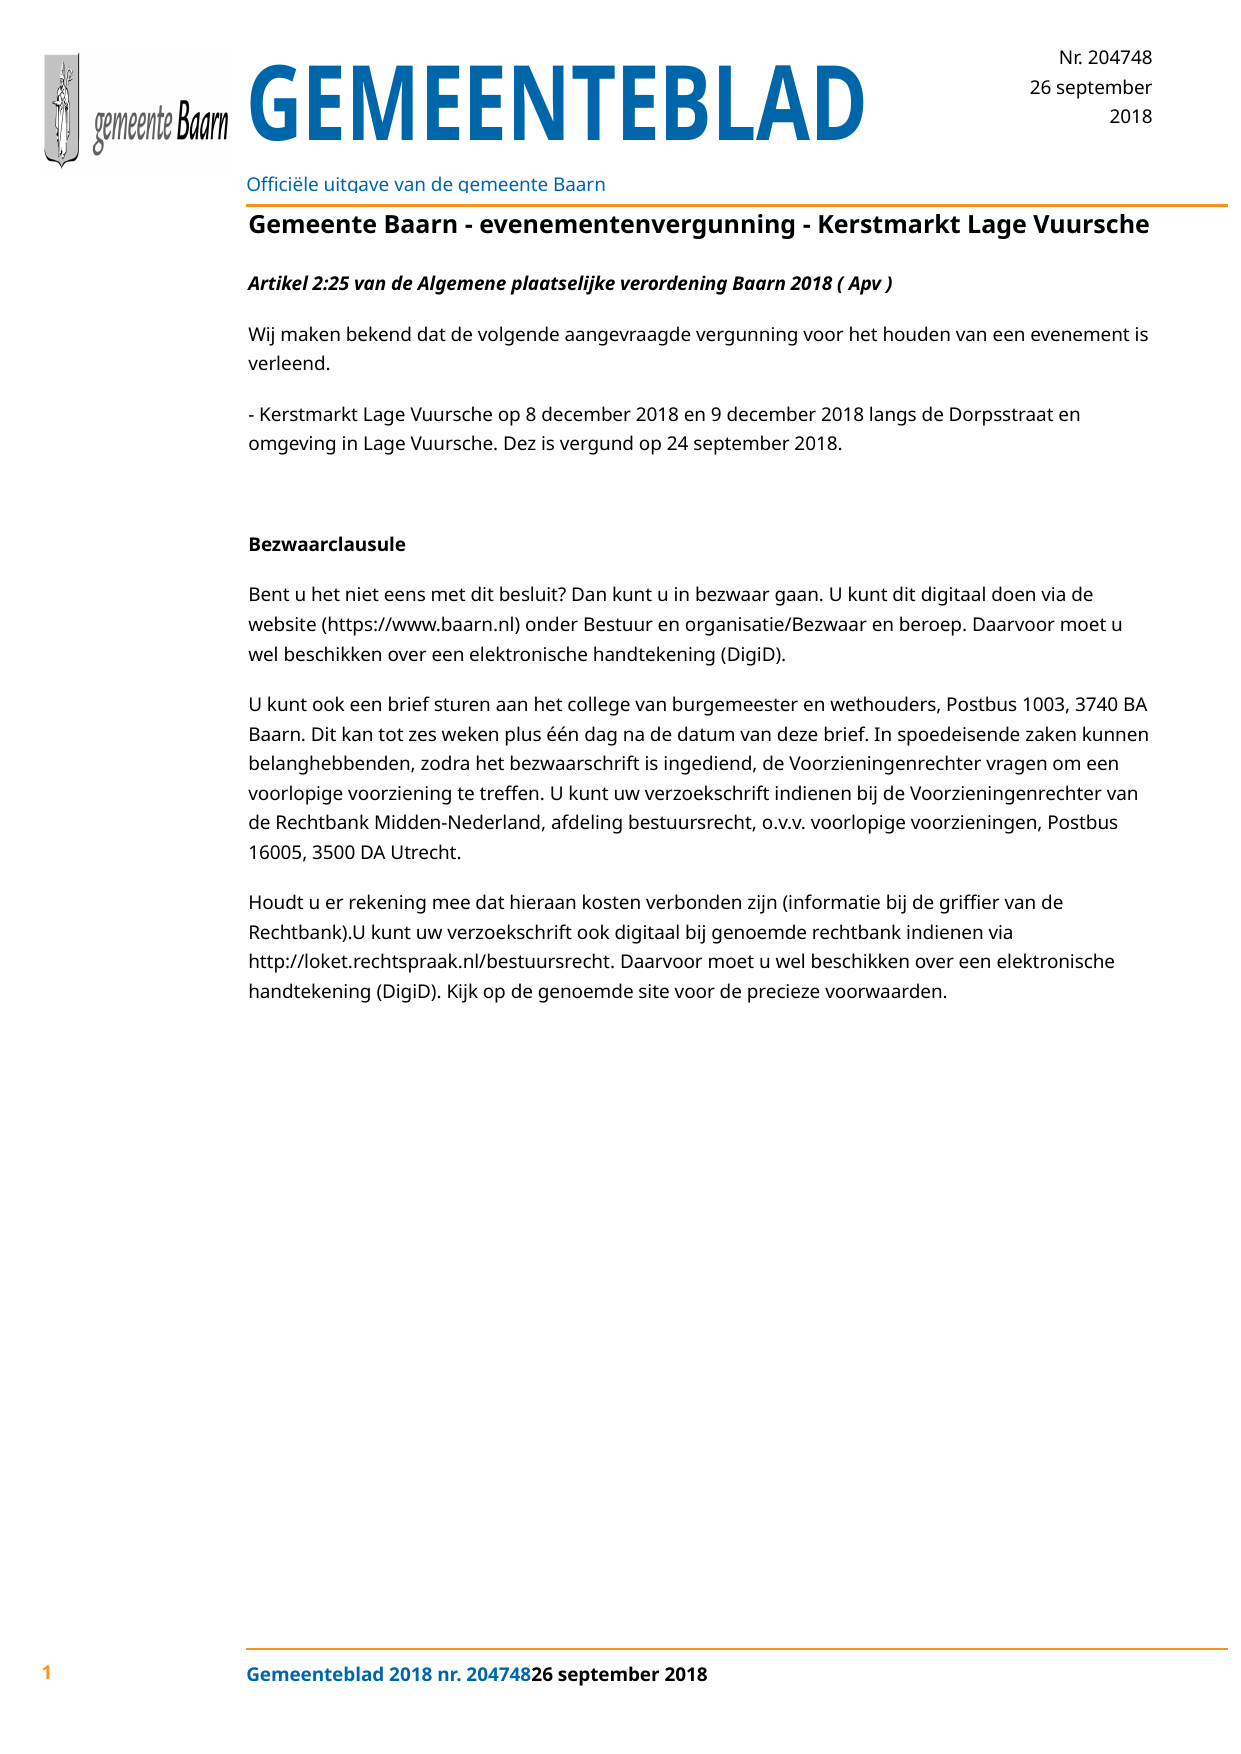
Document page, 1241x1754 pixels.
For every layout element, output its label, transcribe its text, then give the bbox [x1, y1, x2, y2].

text Houdt u er rekening mee dat hieraan kosten verbonden zijn (informatie bij de griffier van de Rechtbank).U kunt uw verzoekschrift ook digitaal bij genoemde rechtbank indienen via http://loket.rechtspraak.nl/bestuursrecht. Daarvoor moet u wel beschikken over een elektronische handtekening (DigiD). Kijk op de genoemde site voor de precieze voorwaarden. [248, 889, 1152, 1004]
text Bezwaarclausule [248, 531, 1152, 557]
picture [41, 47, 231, 172]
text U kunt ook een brief sturen aan het college van burgemeester en wethouders, Postbus 1003, 3740 BA Baarn. Dit kan tot zes weken plus één dag na de datum van deze brief. In spoedeisende zaken kunnen belanghebbenden, zodra het bezwaarschrift is ingediend, de Voorzieningenrechter vragen om een voorlopige voorziening te treffen. U kunt uw verzoekschrift indienen bij de Voorzieningenrechter van de Rechtbank Midden-Nederland, afdeling bestuursrecht, o.v.v. voorlopige voorzieningen, Postbus 16005, 3500 DA Utrecht. [248, 691, 1152, 865]
text Gemeente Baarn - evenementenvergunning - Kerstmarkt Lage Vuursche [248, 207, 1152, 241]
text Wij maken bekend dat de volgende aangevraagde vergunning voor het houden van een evenement is verleend. [248, 321, 1152, 376]
text - Kerstmarkt Lage Vuursche op 8 december 2018 en 9 december 2018 langs de Dorpsstraat en omgeving in Lage Vuursche. Dez is vergund op 24 september 2018. [248, 401, 1152, 456]
text Artikel 2:25 van de Algemene plaatselijke verordening Baarn 2018 ( Apv ) [248, 270, 1152, 296]
text Bent u het niet eens met dit besluit? Dan kunt u in bezwaar gaan. U kunt dit digitaal doen via de website (https://www.baarn.nl) onder Bestuur en organisatie/Bezwaar en beroep. Daarvoor moet u wel beschikken over een elektronische handtekening (DigiD). [248, 582, 1152, 666]
